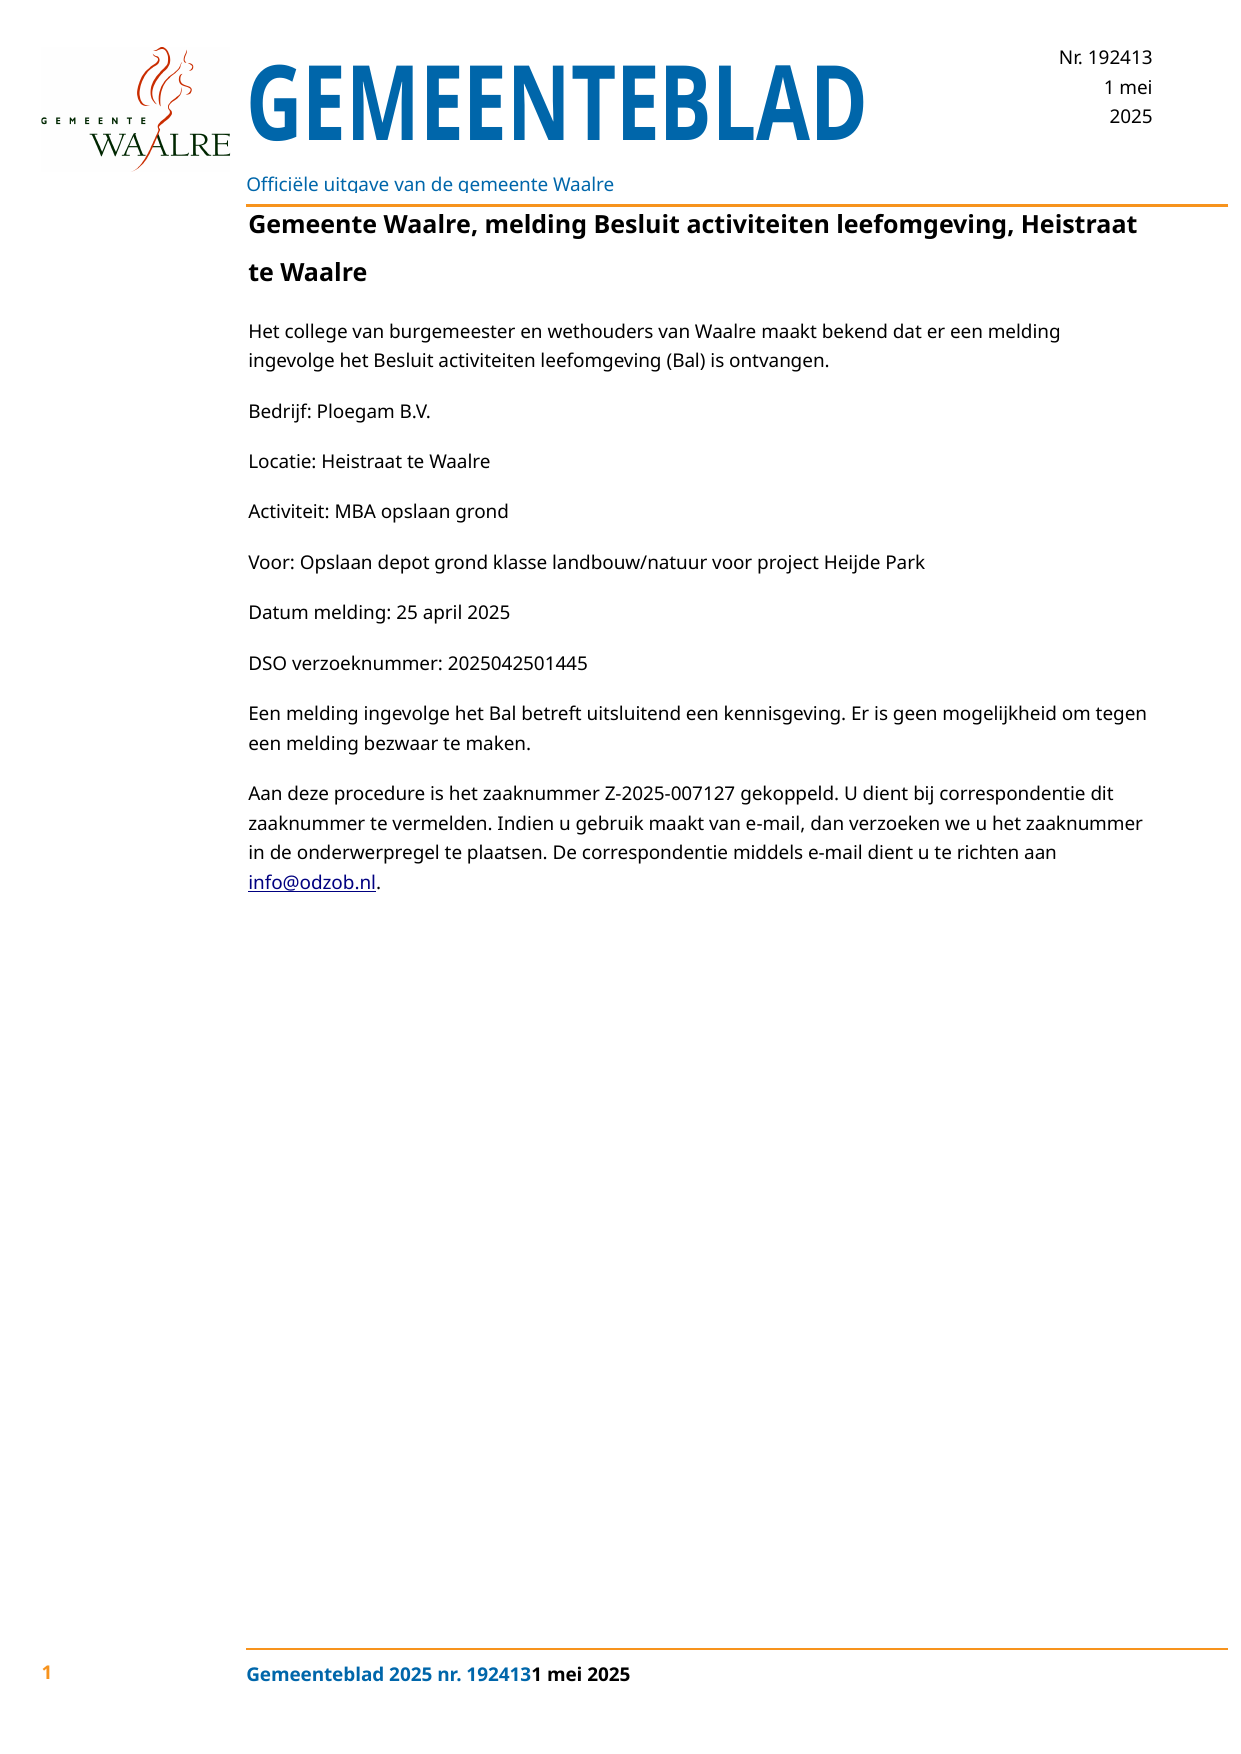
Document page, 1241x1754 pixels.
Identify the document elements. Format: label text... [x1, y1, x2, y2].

text DSO verzoeknummer: 2025042501445 [248, 650, 1152, 676]
text Datum melding: 25 april 2025 [248, 599, 1152, 625]
text Het college van burgemeester en wethouders van Waalre​ maakt bekend dat er een melding ingevolge het Besluit activiteiten leefomgeving (Bal) is ontvangen. [248, 318, 1152, 373]
text Voor: Opslaan depot grond klasse landbouw/natuur voor project Heijde Park [248, 549, 1152, 575]
text Activiteit: MBA opslaan grond [248, 499, 1152, 524]
text Aan deze procedure is het zaaknummer Z-2025-007127 gekoppeld. U dient bij correspondentie dit zaaknummer te vermelden. Indien u gebruik maakt van e-mail, dan verzoeken we u het zaaknummer in de onderwerpregel te plaatsen. De correspondentie middels e-mail dient u te richten aan info@odzob.nl. [248, 780, 1152, 895]
text Locatie: Heistraat te Waalre [248, 448, 1152, 474]
picture [41, 47, 231, 172]
text Een melding ingevolge het Bal betreft uitsluitend een kennisgeving. Er is geen mogelijkheid om tegen een melding bezwaar te maken. [248, 700, 1152, 756]
text Gemeente Waalre​, melding Besluit activiteiten leefomgeving, Heistraat​​ te ​Waalre [248, 207, 1152, 288]
text Bedrijf: Ploegam B.V. [248, 398, 1152, 424]
